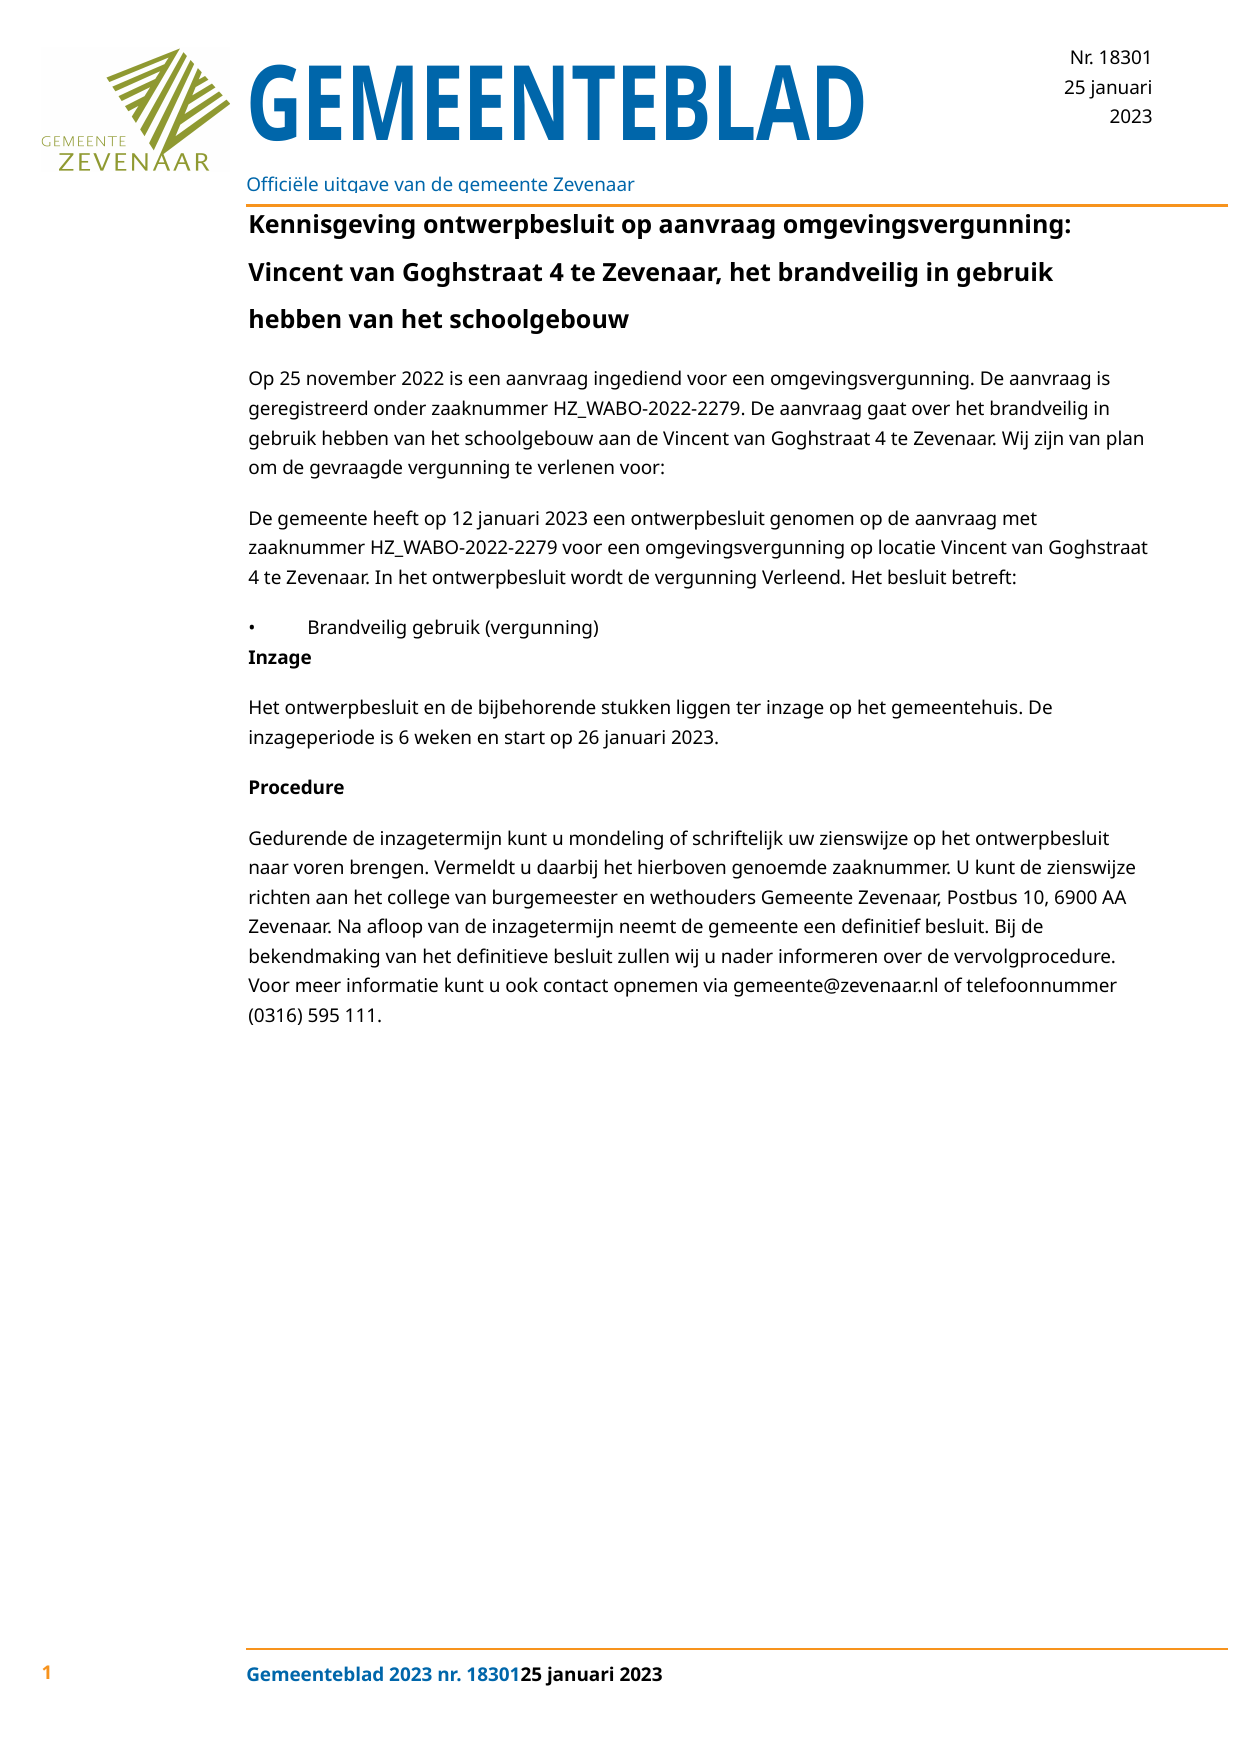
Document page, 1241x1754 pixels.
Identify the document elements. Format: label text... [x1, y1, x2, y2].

text Kennisgeving ontwerpbesluit op aanvraag omgevingsvergunning: Vincent van Goghstraat 4 te Zevenaar, het brandveilig in gebruik hebben van het schoolgebouw [248, 207, 1152, 336]
text Op 25 november 2022 is een aanvraag ingediend voor een omgevingsvergunning. De aanvraag is geregistreerd onder zaaknummer HZ_WABO-2022-2279. De aanvraag gaat over het brandveilig in gebruik hebben van het schoolgebouw aan de Vincent van Goghstraat 4 te Zevenaar. Wij zijn van plan om de gevraagde vergunning te verlenen voor: [248, 366, 1152, 480]
list Brandveilig gebruik (vergunning) [248, 614, 1152, 640]
text Inzage [248, 644, 1152, 669]
picture [41, 47, 231, 172]
text De gemeente heeft op 12 januari 2023 een ontwerpbesluit genomen op de aanvraag met zaaknummer HZ_WABO-2022-2279 voor een omgevingsvergunning op locatie Vincent van Goghstraat 4 te Zevenaar. In het ontwerpbesluit wordt de vergunning Verleend. Het besluit betreft: [248, 505, 1152, 589]
text Procedure [248, 774, 1152, 800]
text Het ontwerpbesluit en de bijbehorende stukken liggen ter inzage op het gemeentehuis. De inzageperiode is 6 weken en start op 26 januari 2023. [248, 694, 1152, 749]
text Gedurende de inzagetermijn kunt u mondeling of schriftelijk uw zienswijze op het ontwerpbesluit naar voren brengen. Vermeldt u daarbij het hierboven genoemde zaaknummer. U kunt de zienswijze richten aan het college van burgemeester en wethouders Gemeente Zevenaar, Postbus 10, 6900 AA Zevenaar. Na afloop van de inzagetermijn neemt de gemeente een definitief besluit. Bij de bekendmaking van het definitieve besluit zullen wij u nader informeren over de vervolgprocedure. Voor meer informatie kunt u ook contact opnemen via gemeente@zevenaar.nl of telefoonnummer (0316) 595 111. [248, 825, 1152, 1028]
